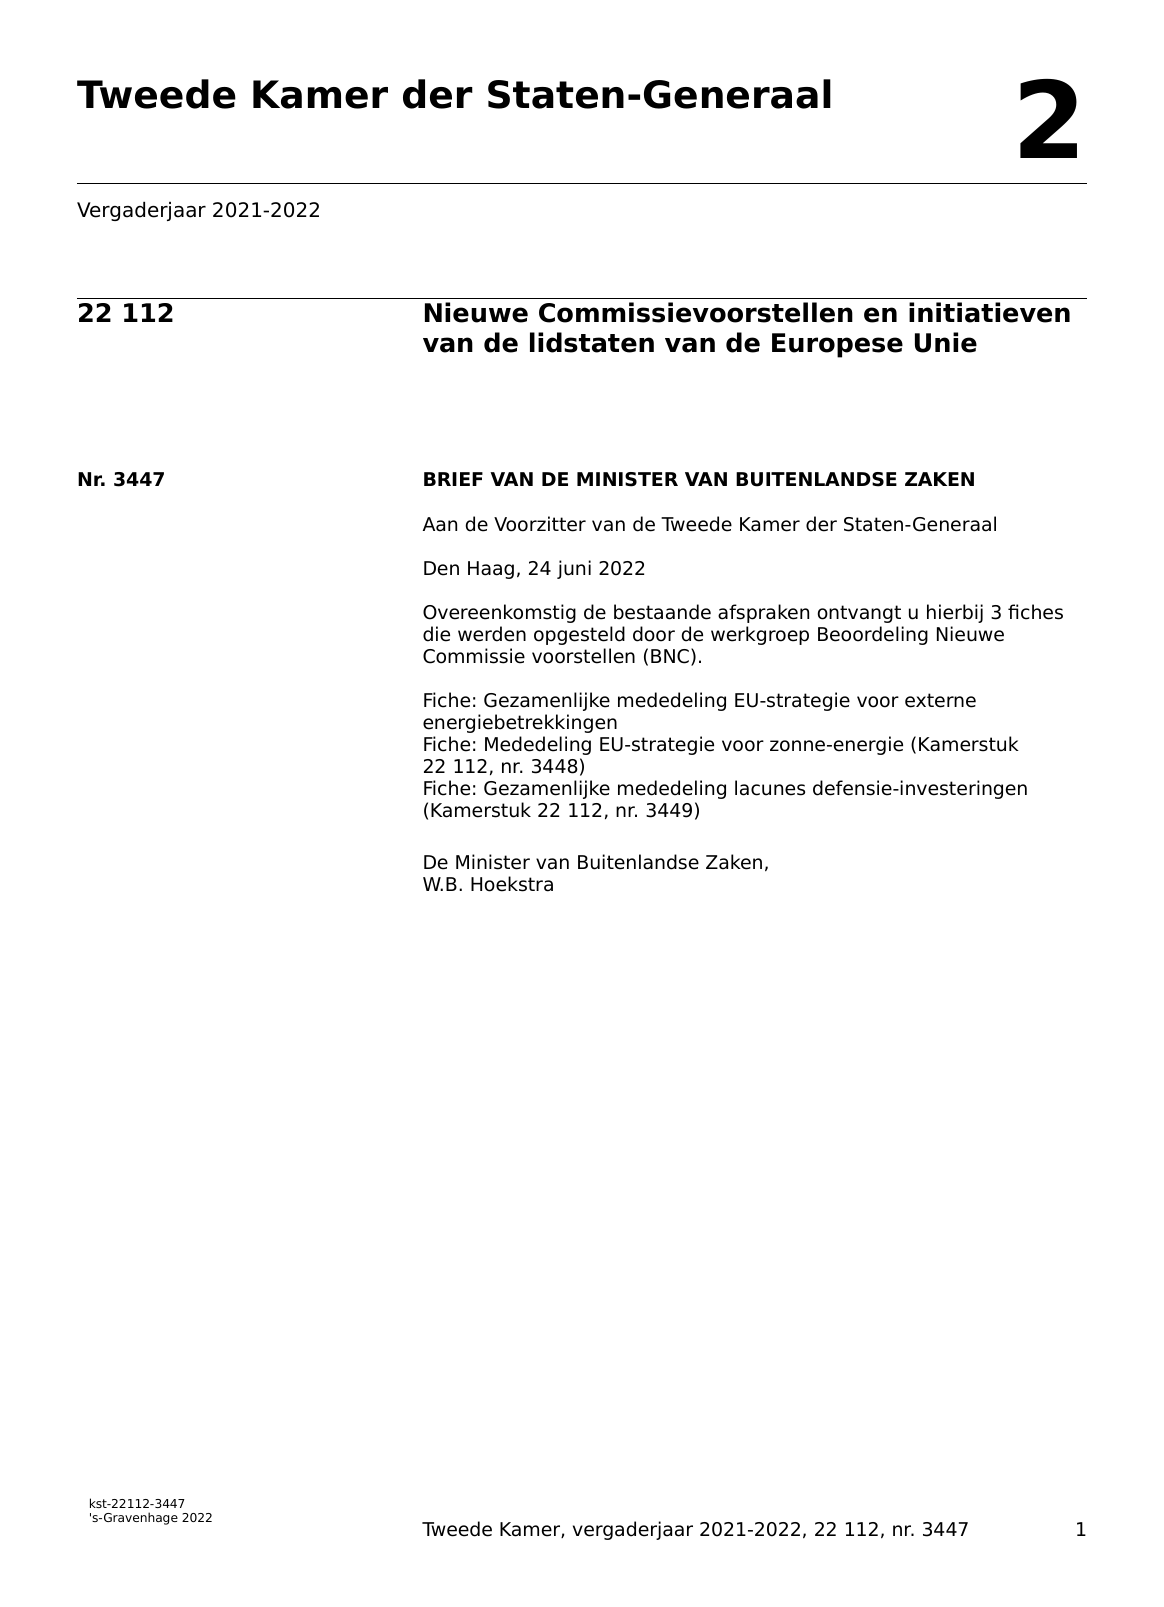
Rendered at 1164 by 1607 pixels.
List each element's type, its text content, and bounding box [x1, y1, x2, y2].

table_header 2 [886, 59, 1087, 183]
text De Minister van Buitenlandse Zaken, W.B. Hoekstra [422, 852, 1087, 896]
table_header Tweede Kamer der Staten-Generaal [77, 59, 886, 183]
subtitle 22 112 Nieuwe Commissievoorstellen en initiatieven van de lidstaten van de Europese Unie [77, 299, 1087, 358]
text Aan de Voorzitter van de Tweede Kamer der Staten-Generaal [422, 513, 1087, 536]
subtitle Nr. 3447 BRIEF VAN DE MINISTER VAN BUITENLANDSE ZAKEN [77, 469, 1087, 491]
text 's-Gravenhage 2022 [88, 1511, 323, 1525]
text Den Haag, 24 juni 2022 [422, 558, 1087, 580]
text Fiche: Gezamenlijke mededeling EU-strategie voor externe energiebetrekkingen [422, 690, 1087, 734]
table_cell Vergaderjaar 2021-2022 [77, 184, 1087, 298]
text Fiche: Mededeling EU-strategie voor zonne-energie (Kamerstuk 22 112, nr. 3448) [422, 734, 1087, 778]
text Overeenkomstig de bestaande afspraken ontvangt u hierbij 3 fiches die werden opgesteld door de werkgroep Beoordeling Nieuwe Commissie voorstellen (BNC). [422, 602, 1087, 668]
text Fiche: Gezamenlijke mededeling lacunes defensie-investeringen (Kamerstuk 22 112, nr. 3449) [422, 778, 1087, 822]
text kst-22112-3447 [88, 1497, 323, 1511]
